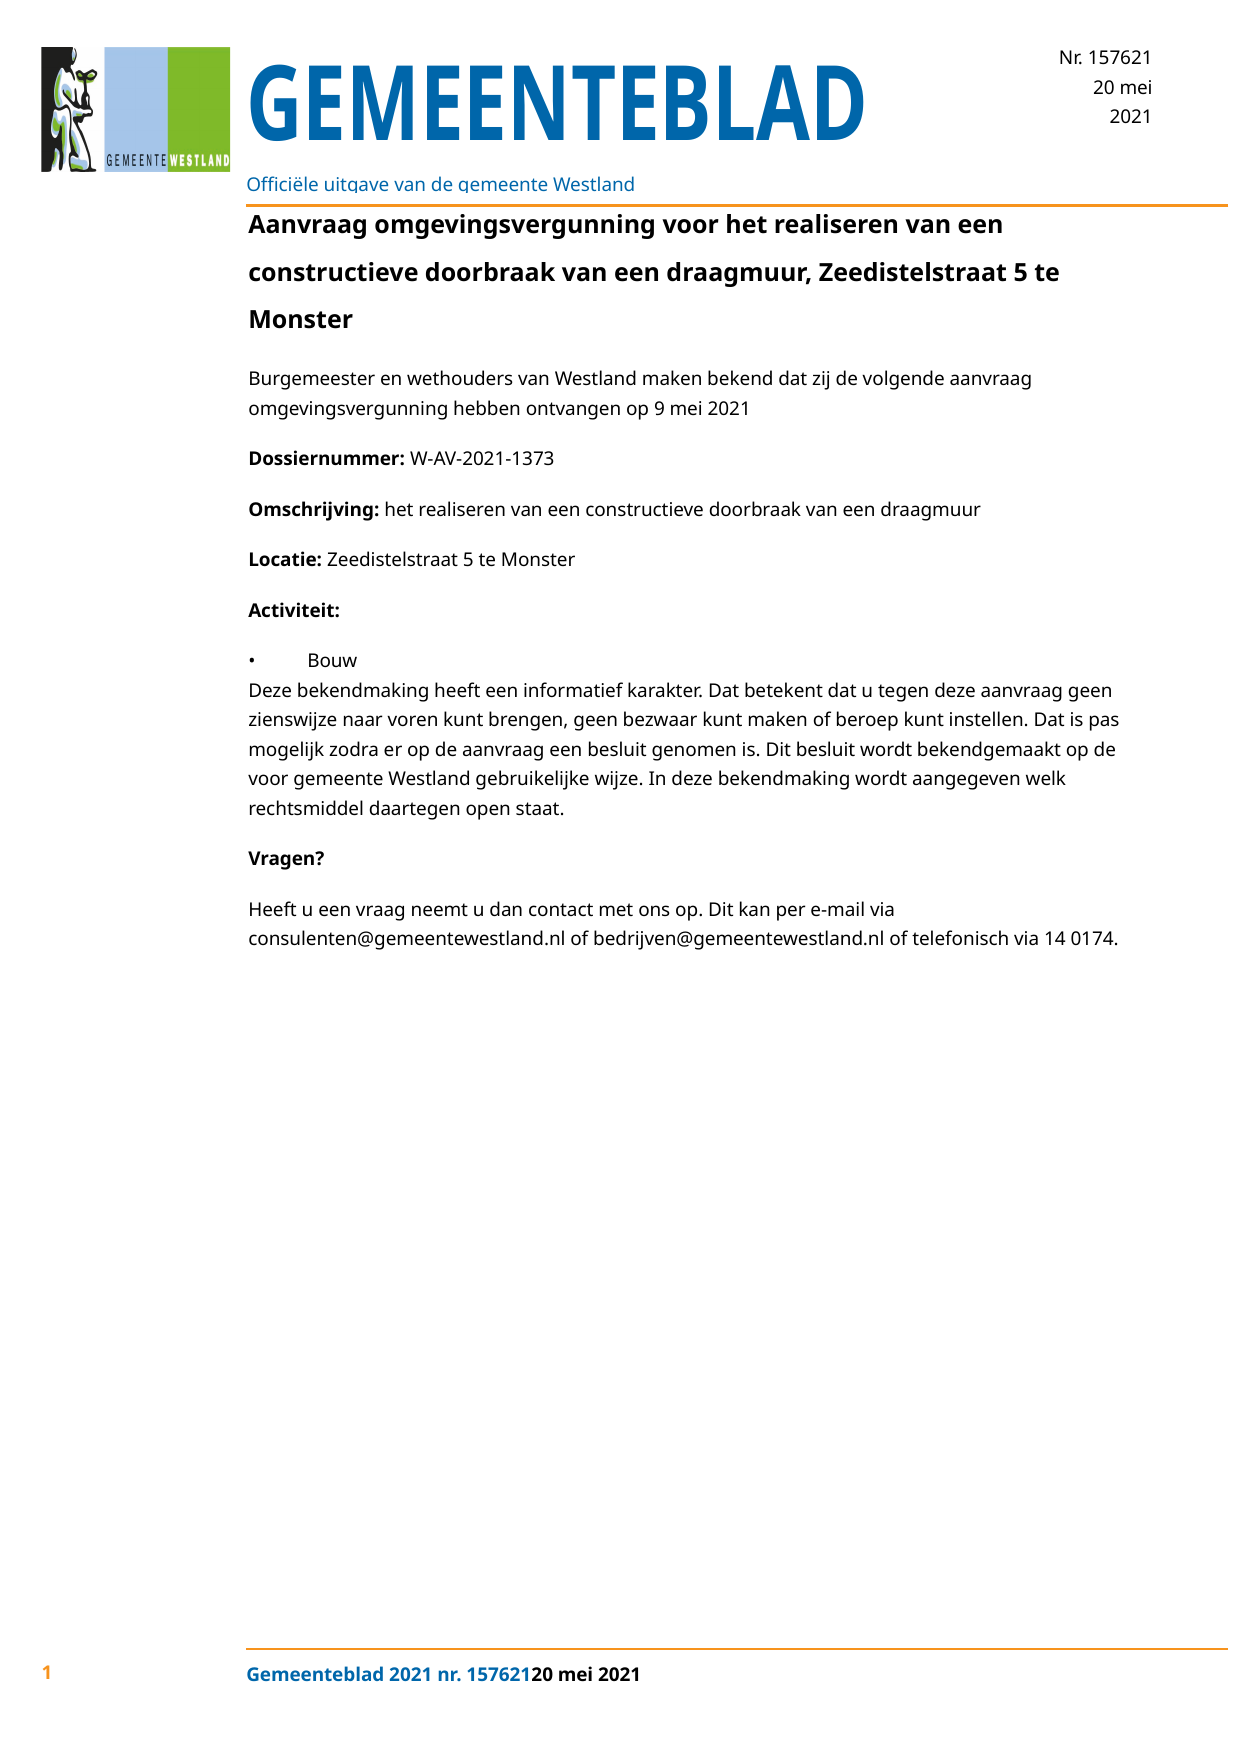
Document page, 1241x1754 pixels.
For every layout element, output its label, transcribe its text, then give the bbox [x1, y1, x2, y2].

list Bouw [248, 647, 1152, 673]
picture [41, 47, 231, 172]
text Burgemeester en wethouders van Westland maken bekend dat zij de volgende aanvraag omgevingsvergunning hebben ontvangen op 9 mei 2021 [248, 366, 1152, 421]
text Activiteit: [248, 597, 1152, 622]
text Heeft u een vraag neemt u dan contact met ons op. Dit kan per e-mail via consulenten@gemeentewestland.nl of bedrijven@gemeentewestland.nl of telefonisch via 14 0174. [248, 896, 1152, 951]
text Aanvraag omgevingsvergunning voor het realiseren van een constructieve doorbraak van een draagmuur, Zeedistelstraat 5 te Monster [248, 207, 1152, 336]
text Vragen? [248, 846, 1152, 871]
text Deze bekendmaking heeft een informatief karakter. Dat betekent dat u tegen deze aanvraag geen zienswijze naar voren kunt brengen, geen bezwaar kunt maken of beroep kunt instellen. Dat is pas mogelijk zodra er op de aanvraag een besluit genomen is. Dit besluit wordt bekendgemaakt op de voor gemeente Westland gebruikelijke wijze. In deze bekendmaking wordt aangegeven welk rechtsmiddel daartegen open staat. [248, 677, 1152, 821]
text Dossiernummer: W-AV-2021-1373 [248, 446, 1152, 471]
text Locatie: Zeedistelstraat 5 te Monster [248, 546, 1152, 572]
text Omschrijving: het realiseren van een constructieve doorbraak van een draagmuur [248, 496, 1152, 522]
